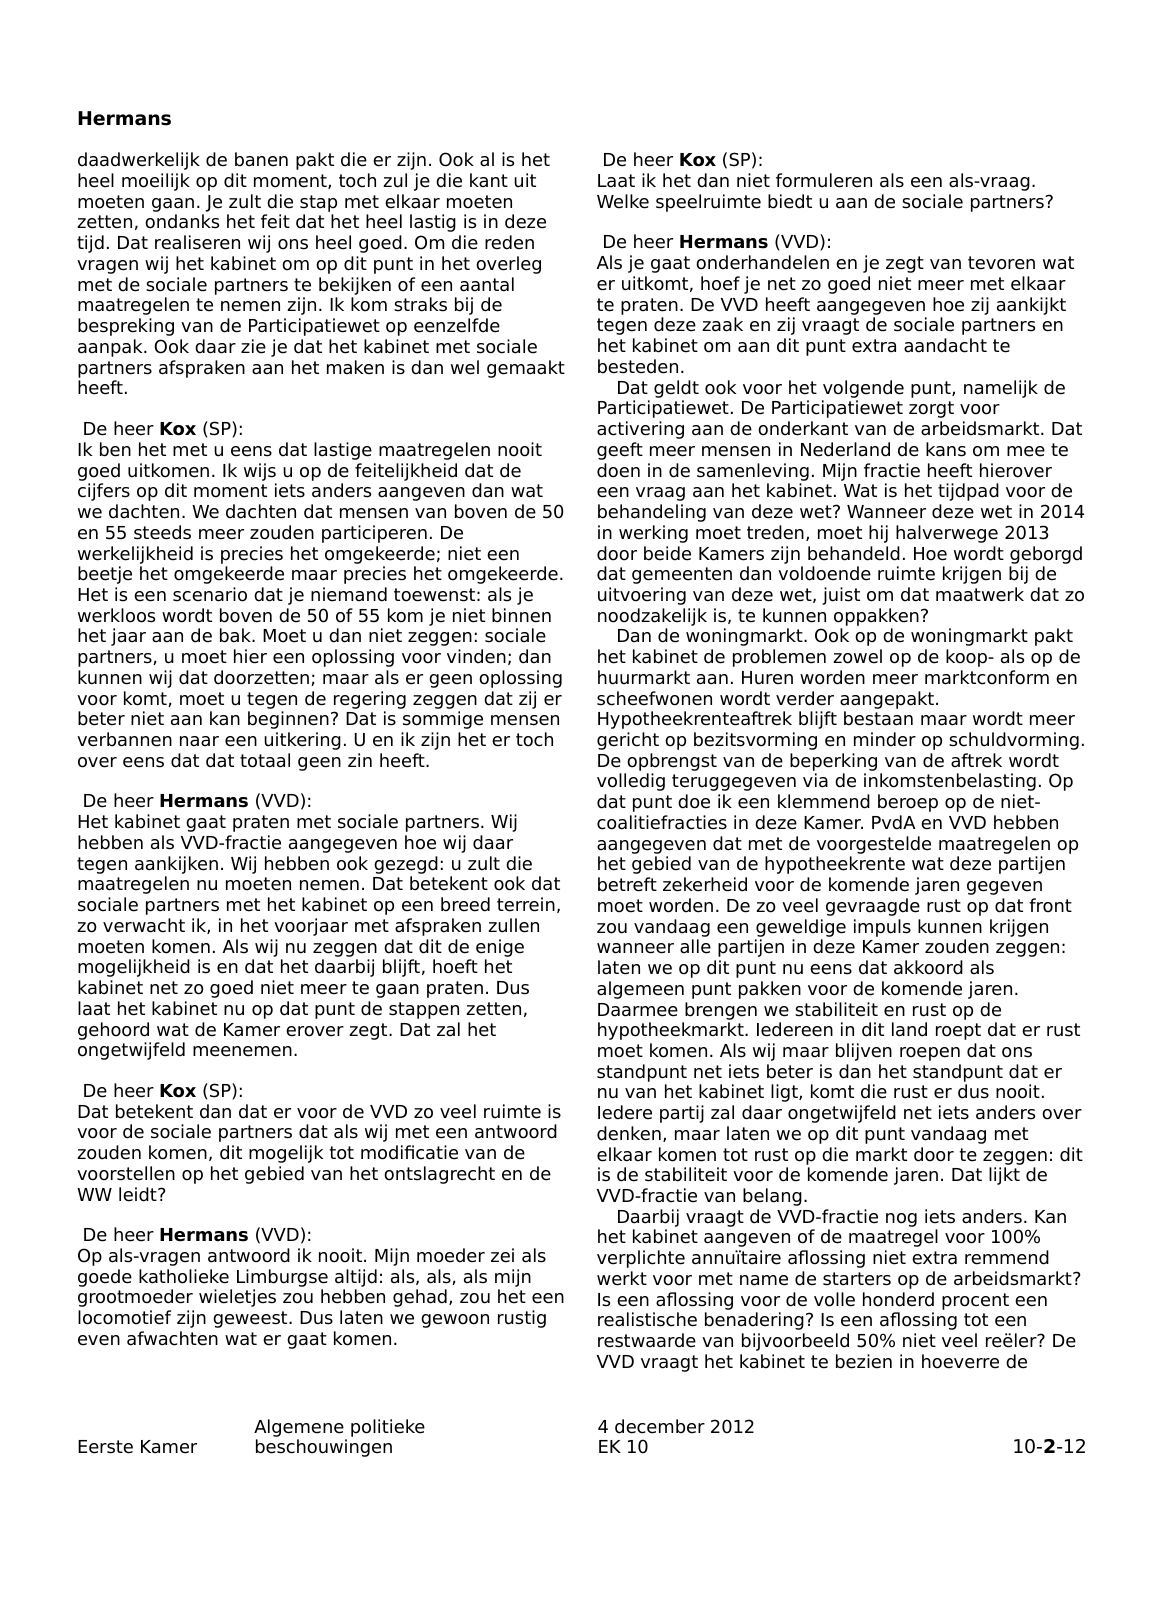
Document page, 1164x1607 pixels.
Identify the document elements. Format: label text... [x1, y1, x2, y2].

text Het kabinet gaat praten met sociale partners. Wij hebben als VVD-fractie aangegeven hoe wij daar tegen aankijken. Wij hebben ook gezegd: u zult die maatregelen nu moeten nemen. Dat betekent ook dat sociale partners met het kabinet op een breed terrein, zo verwacht ik, in het voorjaar met afspraken zullen moeten komen. Als wij nu zeggen dat dit de enige mogelijkheid is en dat het daarbij blijft, hoeft het kabinet net zo goed niet meer te gaan praten. Dus laat het kabinet nu op dat punt de stappen zetten, gehoord wat de Kamer erover zegt. Dat zal het ongetwijfeld meenemen. [77, 812, 567, 1061]
text Op als-vragen antwoord ik nooit. Mijn moeder zei als goede katholieke Limburgse altijd: als, als, als mijn grootmoeder wieletjes zou hebben gehad, zou het een locomotief zijn geweest. Dus laten we gewoon rustig even afwachten wat er gaat komen. [77, 1246, 567, 1349]
text Ik ben het met u eens dat lastige maatregelen nooit goed uitkomen. Ik wijs u op de feitelijkheid dat de cijfers op dit moment iets anders aangeven dan wat we dachten. We dachten dat mensen van boven de 50 en 55 steeds meer zouden participeren. De werkelijkheid is precies het omgekeerde; niet een beetje het omgekeerde maar precies het omgekeerde. Het is een scenario dat je niemand toewenst: als je werkloos wordt boven de 50 of 55 kom je niet binnen het jaar aan de bak. Moet u dan niet zeggen: sociale partners, u moet hier een oplossing voor vinden; dan kunnen wij dat doorzetten; maar als er geen oplossing voor komt, moet u tegen de regering zeggen dat zij er beter niet aan kan beginnen? Dat is sommige mensen verbannen naar een uitkering. U en ik zijn het er toch over eens dat dat totaal geen zin heeft. [77, 440, 567, 771]
text Dat betekent dan dat er voor de VVD zo veel ruimte is voor de sociale partners dat als wij met een antwoord zouden komen, dit mogelijk tot modificatie van de voorstellen op het gebied van het ontslagrecht en de WW leidt? [77, 1102, 567, 1205]
text De heer Kox (SP): [596, 150, 1087, 171]
text De heer Hermans (VVD): [77, 1225, 567, 1246]
text Daarbij vraagt de VVD-fractie nog iets anders. Kan het kabinet aangeven of de maatregel voor 100% verplichte annuïtaire aflossing niet extra remmend werkt voor met name de starters op de arbeidsmarkt? Is een aflossing voor de volle honderd procent een realistische benadering? Is een aflossing tot een restwaarde van bijvoorbeeld 50% niet veel reëler? De VVD vraagt het kabinet te bezien in hoeverre de [596, 1207, 1087, 1372]
text Laat ik het dan niet formuleren als een als-vraag. Welke speelruimte biedt u aan de sociale partners? [596, 171, 1087, 212]
text Dat geldt ook voor het volgende punt, namelijk de Participatiewet. De Participatiewet zorgt voor activering aan de onderkant van de arbeidsmarkt. Dat geeft meer mensen in Nederland de kans om mee te doen in de samenleving. Mijn fractie heeft hierover een vraag aan het kabinet. Wat is het tijdpad voor de behandeling van deze wet? Wanneer deze wet in 2014 in werking moet treden, moet hij halverwege 2013 door beide Kamers zijn behandeld. Hoe wordt geborgd dat gemeenten dan voldoende ruimte krijgen bij de uitvoering van deze wet, juist om dat maatwerk dat zo noodzakelijk is, te kunnen oppakken? [596, 377, 1087, 626]
text Dan de woningmarkt. Ook op de woningmarkt pakt het kabinet de problemen zowel op de koop- als op de huurmarkt aan. Huren worden meer marktconform en scheefwonen wordt verder aangepakt. Hypotheekrenteaftrek blijft bestaan maar wordt meer gericht op bezitsvorming en minder op schuldvorming. De opbrengst van de beperking van de aftrek wordt volledig teruggegeven via de inkomstenbelasting. Op dat punt doe ik een klemmend beroep op de niet-coalitiefracties in deze Kamer. PvdA en VVD hebben aangegeven dat met de voorgestelde maatregelen op het gebied van de hypotheekrente wat deze partijen betreft zekerheid voor de komende jaren gegeven moet worden. De zo veel gevraagde rust op dat front zou vandaag een geweldige impuls kunnen krijgen wanneer alle partijen in deze Kamer zouden zeggen: laten we op dit punt nu eens dat akkoord als algemeen punt pakken voor de komende jaren. Daarmee brengen we stabiliteit en rust op de hypotheekmarkt. Iedereen in dit land roept dat er rust moet komen. Als wij maar blijven roepen dat ons standpunt net iets beter is dan het standpunt dat er nu van het kabinet ligt, komt die rust er dus nooit. Iedere partij zal daar ongetwijfeld net iets anders over denken, maar laten we op dit punt vandaag met elkaar komen tot rust op die markt door te zeggen: dit is de stabiliteit voor de komende jaren. Dat lijkt de VVD-fractie van belang. [596, 626, 1087, 1207]
text De heer Kox (SP): [77, 1081, 567, 1102]
text De heer Hermans (VVD): [596, 232, 1087, 253]
text Als je gaat onderhandelen en je zegt van tevoren wat er uitkomt, hoef je net zo goed niet meer met elkaar te praten. De VVD heeft aangegeven hoe zij aankijkt tegen deze zaak en zij vraagt de sociale partners en het kabinet om aan dit punt extra aandacht te besteden. [596, 253, 1087, 377]
text De heer Kox (SP): [77, 419, 567, 440]
text De heer Hermans (VVD): [77, 791, 567, 812]
text daadwerkelijk de banen pakt die er zijn. Ook al is het heel moeilijk op dit moment, toch zul je die kant uit moeten gaan. Je zult die stap met elkaar moeten zetten, ondanks het feit dat het heel lastig is in deze tijd. Dat realiseren wij ons heel goed. Om die reden vragen wij het kabinet om op dit punt in het overleg met de sociale partners te bekijken of een aantal maatregelen te nemen zijn. Ik kom straks bij de bespreking van de Participatiewet op eenzelfde aanpak. Ook daar zie je dat het kabinet met sociale partners afspraken aan het maken is dan wel gemaakt heeft. [77, 150, 567, 399]
